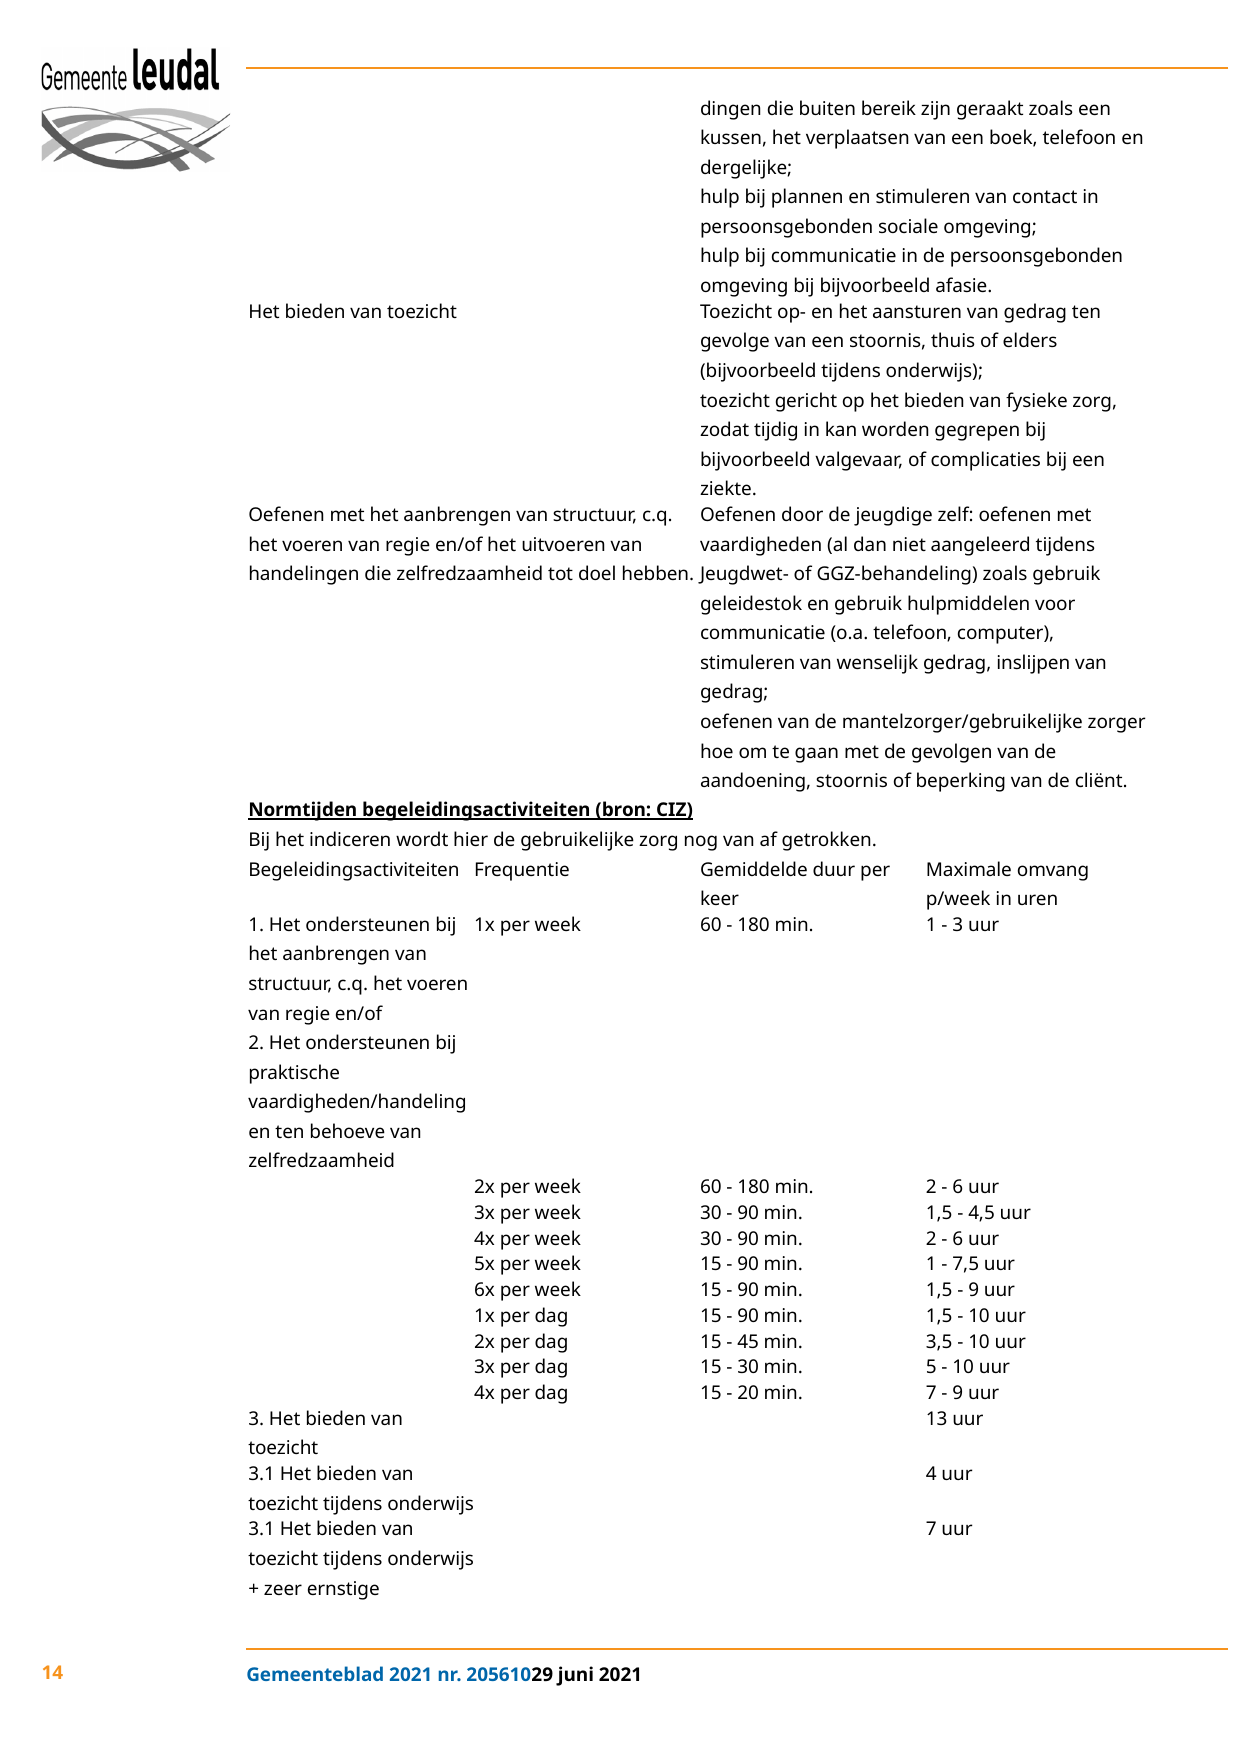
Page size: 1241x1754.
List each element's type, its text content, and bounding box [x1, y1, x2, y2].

table_cell 2 - 6 uur [926, 1225, 1152, 1251]
table_cell [248, 1199, 474, 1225]
table_header Frequentie [474, 856, 700, 911]
table_cell Oefenen door de jeugdige zelf: oefenen met vaardigheden (al dan niet aangeleerd tijdens Jeugdwet- of GGZ-behandeling) zoals gebruik geleidestok en gebruik hulpmiddelen voor communicatie (o.a. telefoon, computer), stimuleren van wenselijk gedrag, inslijpen van gedrag; oefenen van de mantelzorger/gebruikelijke zorger hoe om te gaan met de gevolgen van de aandoening, stoornis of beperking van de cliënt. [700, 501, 1152, 793]
table_cell 3.1 Het bieden van toezicht tijdens onderwijs + zeer ernstige [248, 1516, 474, 1601]
table_cell Oefenen met het aanbrengen van structuur, c.q. het voeren van regie en/of het uitvoeren van handelingen die zelfredzaamheid tot doel hebben. [248, 501, 700, 793]
table_cell [700, 1405, 926, 1460]
table_cell 15 - 45 min. [700, 1328, 926, 1353]
text Normtijden begeleidingsactiviteiten (bron: CIZ) [248, 796, 1152, 822]
table_header Maximale omvang p/week in uren [926, 856, 1152, 911]
table_cell [248, 1328, 474, 1353]
table_cell 3,5 - 10 uur [926, 1328, 1152, 1353]
table_cell 3x per week [474, 1199, 700, 1225]
table_cell 3x per dag [474, 1354, 700, 1379]
table_cell 60 - 180 min. [700, 911, 926, 1173]
table_cell [248, 1251, 474, 1276]
table_cell 3. Het bieden van toezicht [248, 1405, 474, 1460]
table_cell 60 - 180 min. [700, 1174, 926, 1199]
table_cell Toezicht op- en het aansturen van gedrag ten gevolge van een stoornis, thuis of elders (bijvoorbeeld tijdens onderwijs); toezicht gericht op het bieden van fysieke zorg, zodat tijdig in kan worden gegrepen bij bijvoorbeeld valgevaar, of complicaties bij een ziekte. [700, 298, 1152, 501]
table_cell [700, 1460, 926, 1516]
table_cell 30 - 90 min. [700, 1199, 926, 1225]
table_cell 1 - 7,5 uur [926, 1251, 1152, 1276]
table_cell [248, 1276, 474, 1302]
table_cell 4x per week [474, 1225, 700, 1251]
table_cell 15 - 30 min. [700, 1354, 926, 1379]
table_cell 3.1 Het bieden van toezicht tijdens onderwijs [248, 1460, 474, 1516]
table_cell 1x per week [474, 911, 700, 1173]
table_cell 30 - 90 min. [700, 1225, 926, 1251]
table_cell 1,5 - 10 uur [926, 1302, 1152, 1328]
table_cell 4x per dag [474, 1379, 700, 1405]
table_cell [248, 1302, 474, 1328]
table_cell 15 - 90 min. [700, 1251, 926, 1276]
table_cell [248, 95, 700, 298]
table_cell [248, 1354, 474, 1379]
table_cell 5x per week [474, 1251, 700, 1276]
table_cell 13 uur [926, 1405, 1152, 1460]
table_cell 4 uur [926, 1460, 1152, 1516]
table_cell 6x per week [474, 1276, 700, 1302]
table_cell 1 - 3 uur [926, 911, 1152, 1173]
picture [41, 47, 231, 172]
text Bij het indiceren wordt hier de gebruikelijke zorg nog van af getrokken. [248, 826, 1152, 852]
table_cell [248, 1174, 474, 1199]
table_cell dingen die buiten bereik zijn geraakt zoals een kussen, het verplaatsen van een boek, telefoon en dergelijke; hulp bij plannen en stimuleren van contact in persoonsgebonden sociale omgeving; hulp bij communicatie in de persoonsgebonden omgeving bij bijvoorbeeld afasie. [700, 95, 1152, 298]
table_header Begeleidingsactiviteiten [248, 856, 474, 911]
table_cell 1,5 - 4,5 uur [926, 1199, 1152, 1225]
table_cell 1. Het ondersteunen bij het aanbrengen van structuur, c.q. het voeren van regie en/of 2. Het ondersteunen bij praktische vaardigheden/handelingen ten behoeve van zelfredzaamheid [248, 911, 474, 1173]
table_cell 15 - 90 min. [700, 1302, 926, 1328]
table_cell [474, 1516, 700, 1601]
table_cell [248, 1379, 474, 1405]
table_cell [248, 1225, 474, 1251]
table_cell 2x per dag [474, 1328, 700, 1353]
table_cell 7 - 9 uur [926, 1379, 1152, 1405]
table_cell 1,5 - 9 uur [926, 1276, 1152, 1302]
table_cell 15 - 90 min. [700, 1276, 926, 1302]
table_cell 2x per week [474, 1174, 700, 1199]
table_cell 2 - 6 uur [926, 1174, 1152, 1199]
table_cell Het bieden van toezicht [248, 298, 700, 501]
table_cell [474, 1460, 700, 1516]
table_cell [700, 1516, 926, 1601]
table_cell 15 - 20 min. [700, 1379, 926, 1405]
table_cell 5 - 10 uur [926, 1354, 1152, 1379]
table_cell 1x per dag [474, 1302, 700, 1328]
table_cell [474, 1405, 700, 1460]
table_cell 7 uur [926, 1516, 1152, 1601]
table_header Gemiddelde duur per keer [700, 856, 926, 911]
